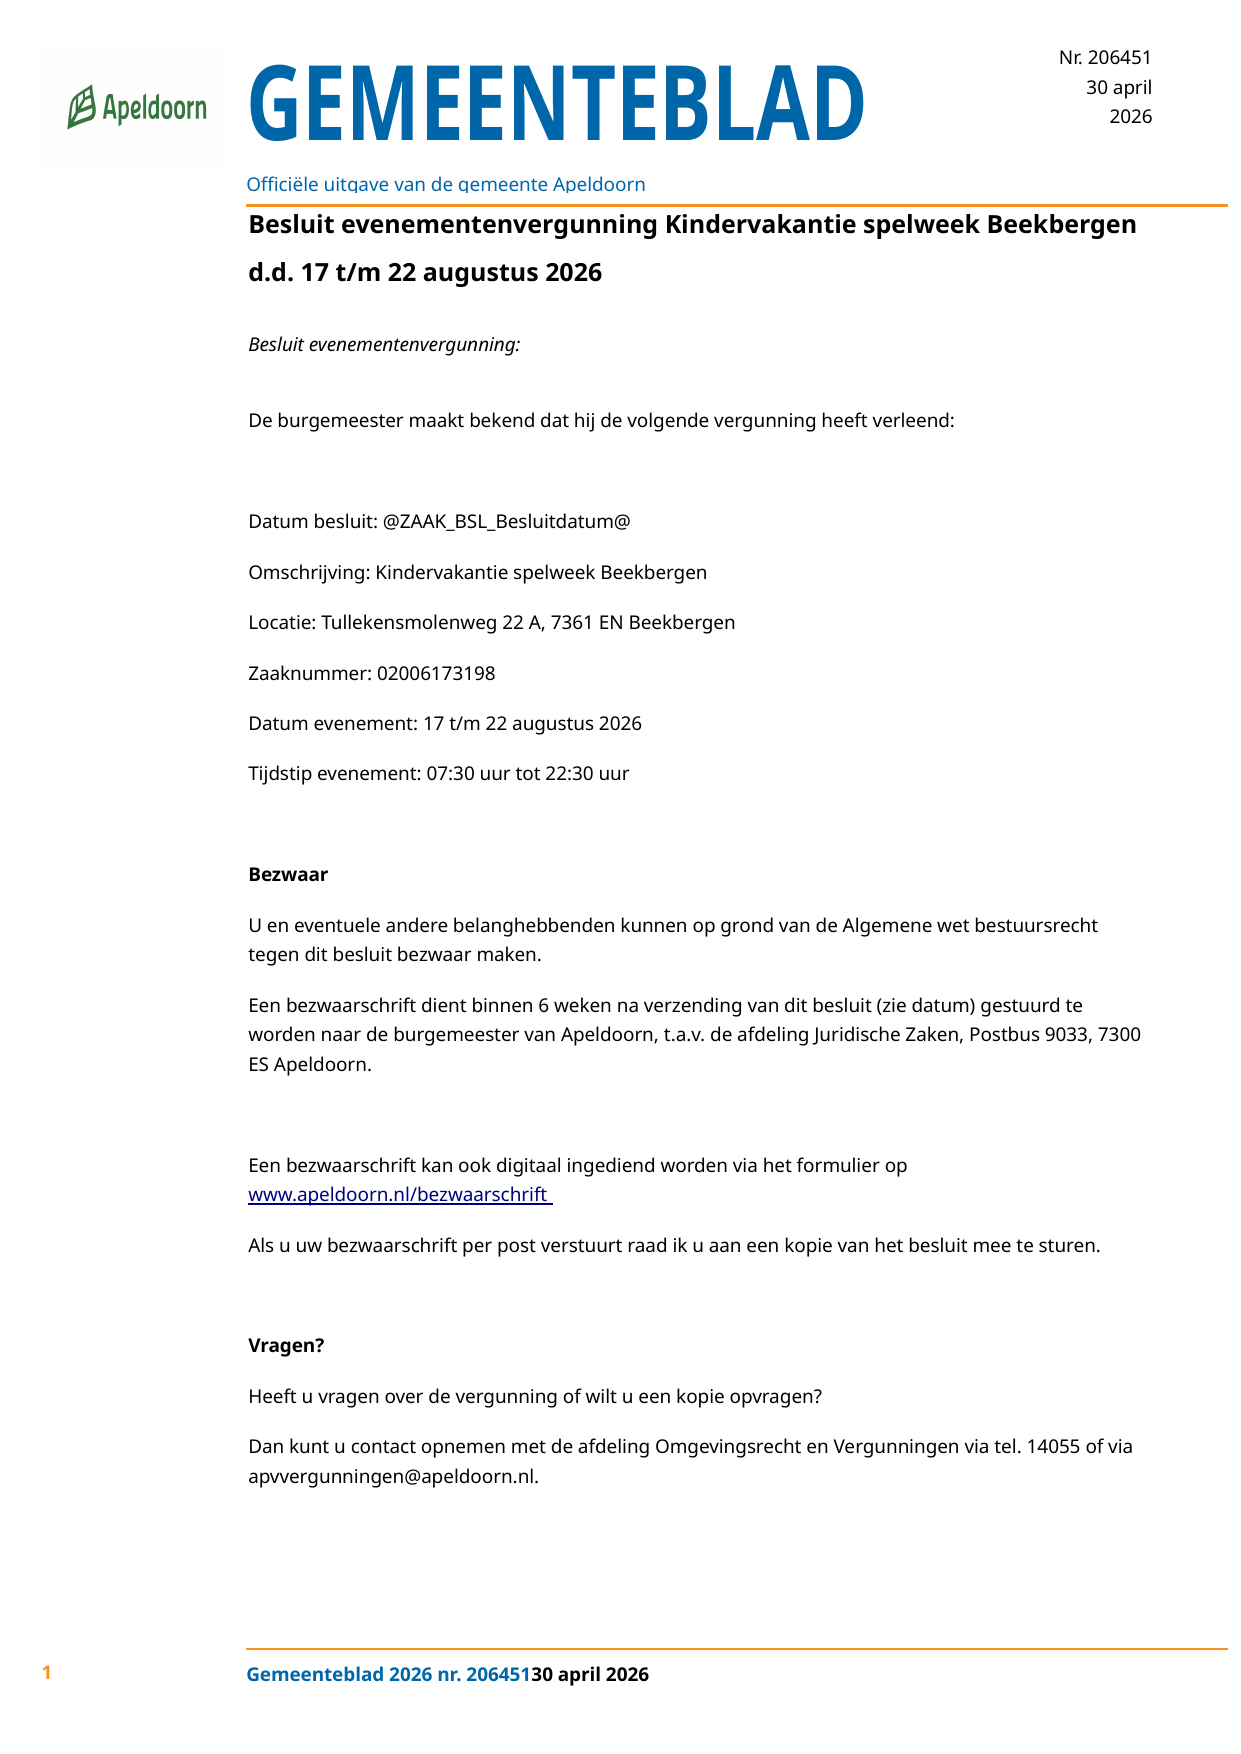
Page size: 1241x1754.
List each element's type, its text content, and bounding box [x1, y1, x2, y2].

text Besluit evenementenvergunning: [248, 331, 1152, 357]
text Besluit evenementenvergunning Kindervakantie spelweek Beekbergen d.d. 17 t/m 22 augustus 2026 [248, 207, 1152, 288]
text Heeft u vragen over de vergunning of wilt u een kopie opvragen? [248, 1383, 1152, 1409]
text Vragen? [248, 1333, 1152, 1358]
text Een bezwaarschrift kan ook digitaal ingediend worden via het formulier op www.apeldoorn.nl/bezwaarschrift [248, 1152, 1152, 1207]
text Omschrijving: Kindervakantie spelweek Beekbergen [248, 559, 1152, 584]
text Zaaknummer: 02006173198 [248, 660, 1152, 685]
text Als u uw bezwaarschrift per post verstuurt raad ik u aan een kopie van het besluit mee te sturen. [248, 1232, 1152, 1257]
text De burgemeester maakt bekend dat hij de volgende vergunning heeft verleend: [248, 408, 1152, 433]
picture [41, 47, 231, 172]
text Bezwaar [248, 861, 1152, 887]
text Datum besluit: @ZAAK_BSL_Besluitdatum@ [248, 508, 1152, 534]
text Tijdstip evenement: 07:30 uur tot 22:30 uur [248, 761, 1152, 786]
text Datum evenement: 17 t/m 22 augustus 2026 [248, 710, 1152, 736]
text U en eventuele andere belanghebbenden kunnen op grond van de Algemene wet bestuursrecht tegen dit besluit bezwaar maken. [248, 912, 1152, 967]
text Een bezwaarschrift dient binnen 6 weken na verzending van dit besluit (zie datum) gestuurd te worden naar de burgemeester van Apeldoorn, t.a.v. de afdeling Juridische Zaken, Postbus 9033, 7300 ES Apeldoorn. [248, 992, 1152, 1077]
text Locatie: Tullekensmolenweg 22 A, 7361 EN Beekbergen [248, 609, 1152, 635]
text Dan kunt u contact opnemen met de afdeling Omgevingsrecht en Vergunningen via tel. 14055 of via apvvergunningen@apeldoorn.nl. [248, 1433, 1152, 1489]
